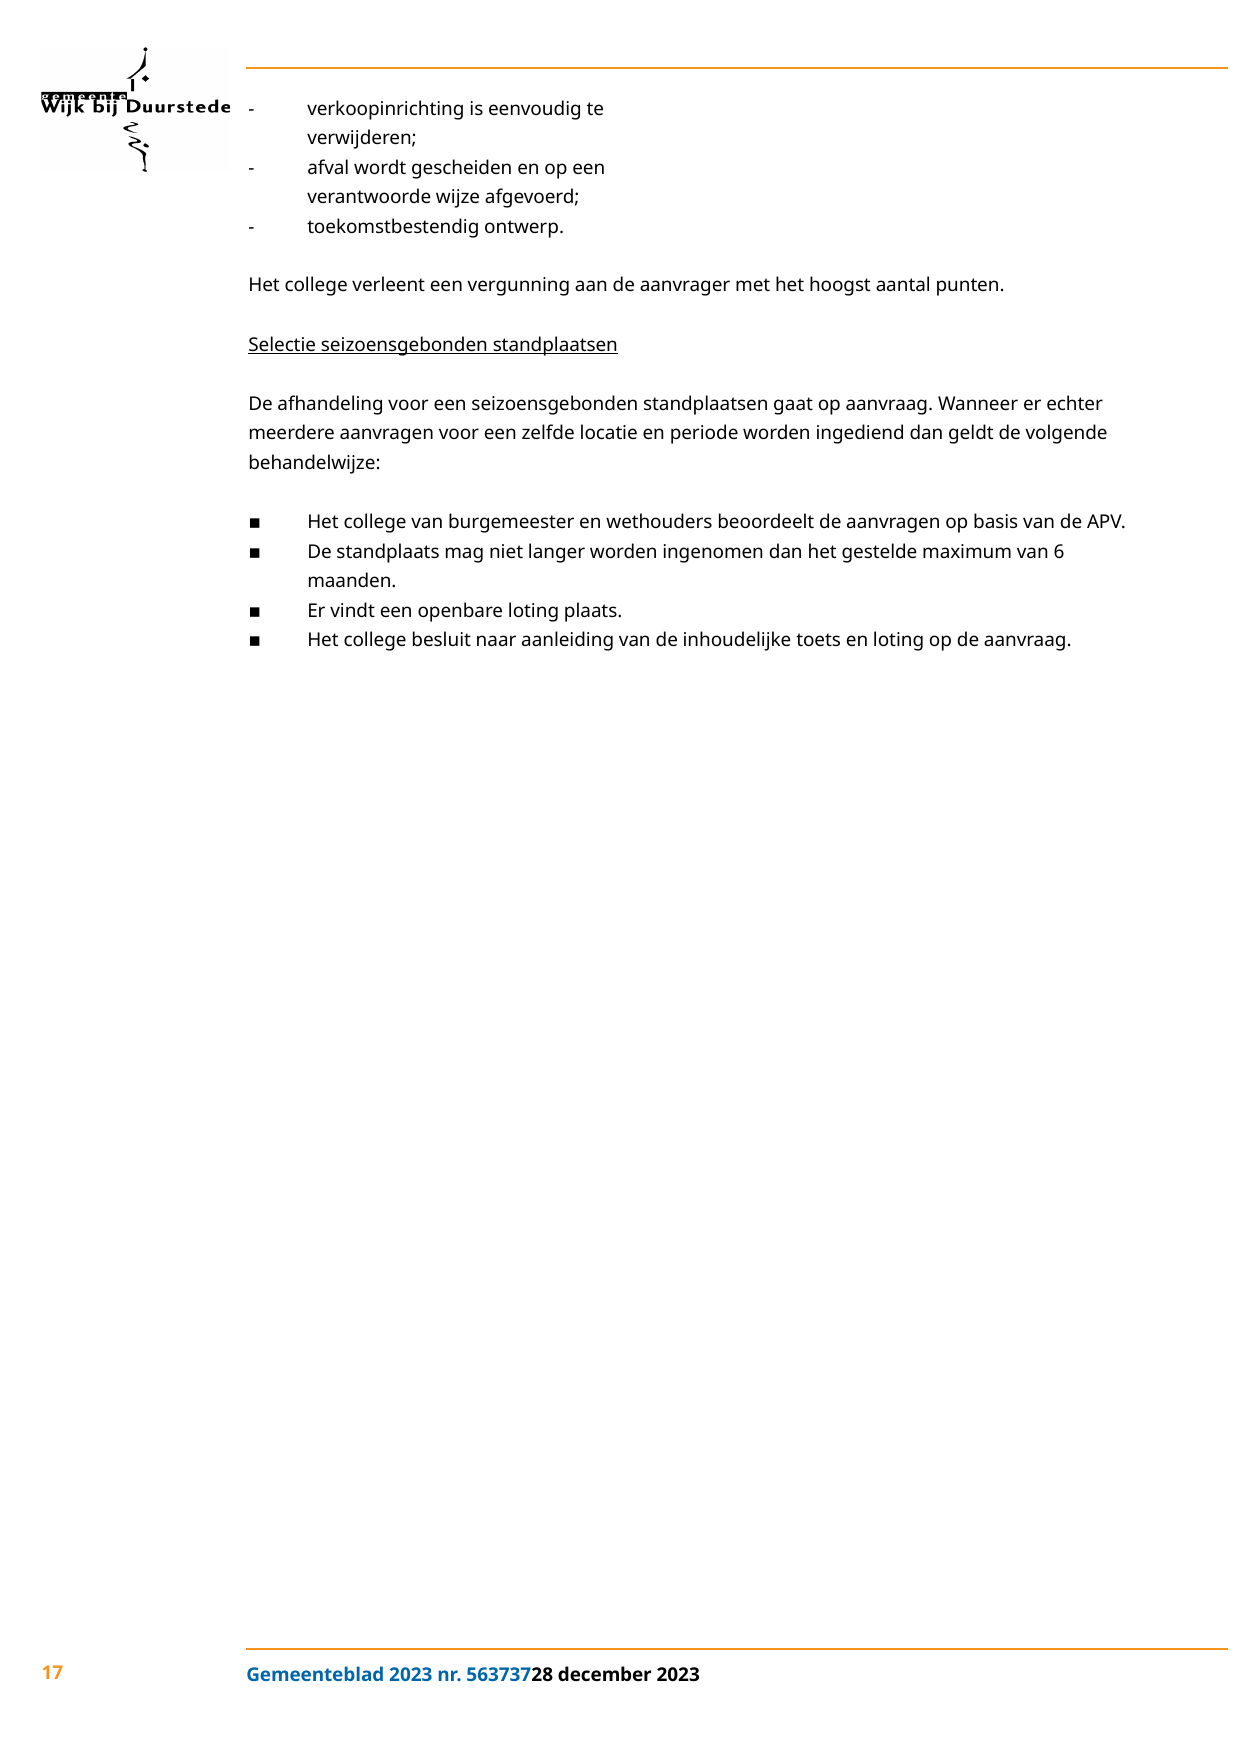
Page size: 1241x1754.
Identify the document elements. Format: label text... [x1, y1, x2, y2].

picture [41, 47, 231, 172]
text Het college verleent een vergunning aan de aanvrager met het hoogst aantal punten. [248, 272, 1152, 297]
table_cell [700, 95, 1152, 239]
list Het college van burgemeester en wethouders beoordeelt de aanvragen op basis van de APV. [248, 508, 1152, 534]
text De afhandeling voor een seizoensgebonden standplaatsen gaat op aanvraag. Wanneer er echter meerdere aanvragen voor een zelfde locatie en periode worden ingediend dan geldt de volgende behandelwijze: [248, 390, 1152, 475]
text Selectie seizoensgebonden standplaatsen [248, 331, 1152, 357]
table_cell verkoopinrichting is eenvoudig te verwijderen; afval wordt gescheiden en op een verantwoorde wijze afgevoerd; toekomstbestendig ontwerp. [248, 95, 700, 239]
list Het college besluit naar aanleiding van de inhoudelijke toets en loting op de aanvraag. [248, 627, 1152, 652]
list Er vindt een openbare loting plaats. [248, 597, 1152, 623]
list De standplaats mag niet langer worden ingenomen dan het gestelde maximum van 6 maanden. [248, 538, 1152, 593]
